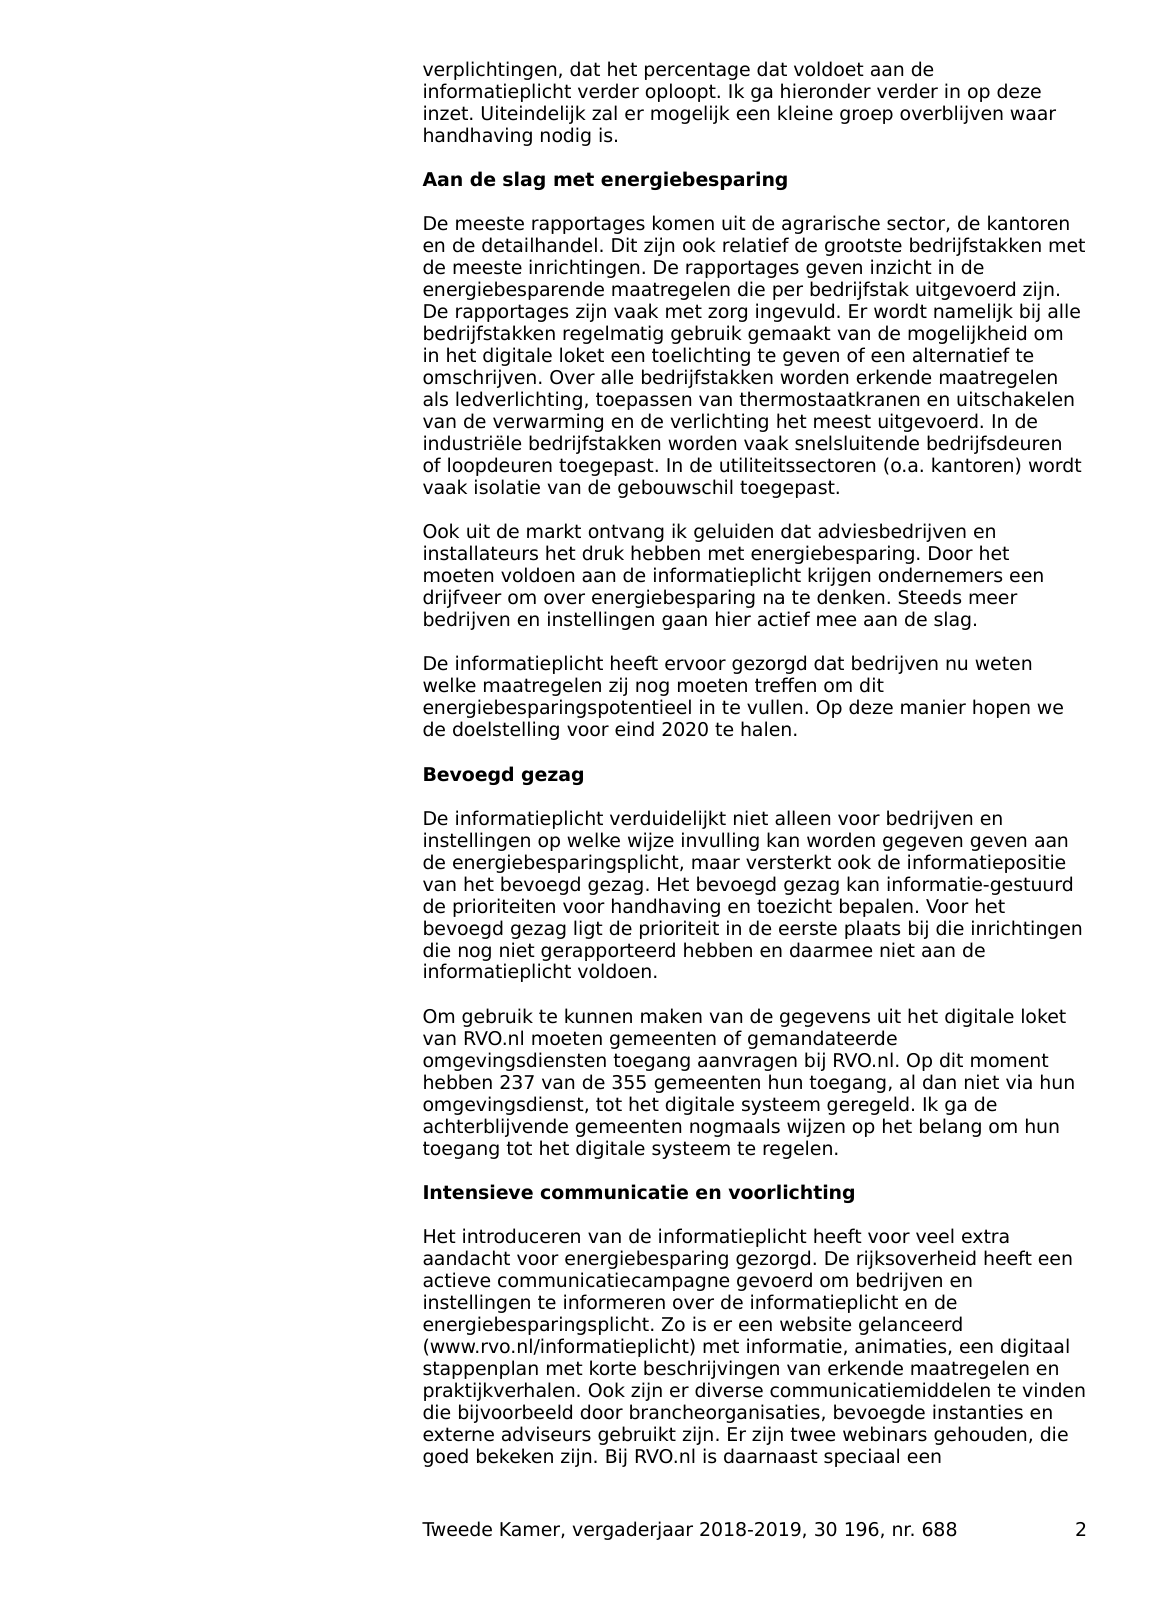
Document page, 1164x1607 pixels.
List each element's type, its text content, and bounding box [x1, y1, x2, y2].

text Ook uit de markt ontvang ik geluiden dat adviesbedrijven en installateurs het druk hebben met energiebesparing. Door het moeten voldoen aan de informatieplicht krijgen ondernemers een drijfveer om over energiebesparing na te denken. Steeds meer bedrijven en instellingen gaan hier actief mee aan de slag. [422, 521, 1087, 631]
text verplichtingen, dat het percentage dat voldoet aan de informatieplicht verder oploopt. Ik ga hieronder verder in op deze inzet. Uiteindelijk zal er mogelijk een kleine groep overblijven waar handhaving nodig is. [422, 59, 1087, 147]
text De informatieplicht heeft ervoor gezorgd dat bedrijven nu weten welke maatregelen zij nog moeten treffen om dit energiebesparingspotentieel in te vullen. Op deze manier hopen we de doelstelling voor eind 2020 te halen. [422, 653, 1087, 741]
subtitle Bevoegd gezag [422, 763, 1087, 785]
text Het introduceren van de informatieplicht heeft voor veel extra aandacht voor energiebesparing gezorgd. De rijksoverheid heeft een actieve communicatiecampagne gevoerd om bedrijven en instellingen te informeren over de informatieplicht en de energiebesparingsplicht. Zo is er een website gelanceerd (www.rvo.nl/informatieplicht) met informatie, animaties, een digitaal stappenplan met korte beschrijvingen van erkende maatregelen en praktijkverhalen. Ook zijn er diverse communicatiemiddelen te vinden die bijvoorbeeld door brancheorganisaties, bevoegde instanties en externe adviseurs gebruikt zijn. Er zijn twee webinars gehouden, die goed bekeken zijn. Bij RVO.nl is daarnaast speciaal een [422, 1226, 1087, 1468]
text De meeste rapportages komen uit de agrarische sector, de kantoren en de detailhandel. Dit zijn ook relatief de grootste bedrijfstakken met de meeste inrichtingen. De rapportages geven inzicht in de energiebesparende maatregelen die per bedrijfstak uitgevoerd zijn. De rapportages zijn vaak met zorg ingevuld. Er wordt namelijk bij alle bedrijfstakken regelmatig gebruik gemaakt van de mogelijkheid om in het digitale loket een toelichting te geven of een alternatief te omschrijven. Over alle bedrijfstakken worden erkende maatregelen als ledverlichting, toepassen van thermostaatkranen en uitschakelen van de verwarming en de verlichting het meest uitgevoerd. In de industriële bedrijfstakken worden vaak snelsluitende bedrijfsdeuren of loopdeuren toegepast. In de utiliteitssectoren (o.a. kantoren) wordt vaak isolatie van de gebouwschil toegepast. [422, 213, 1087, 499]
subtitle Intensieve communicatie en voorlichting [422, 1182, 1087, 1204]
text De informatieplicht verduidelijkt niet alleen voor bedrijven en instellingen op welke wijze invulling kan worden gegeven geven aan de energiebesparingsplicht, maar versterkt ook de informatiepositie van het bevoegd gezag. Het bevoegd gezag kan informatie-gestuurd de prioriteiten voor handhaving en toezicht bepalen. Voor het bevoegd gezag ligt de prioriteit in de eerste plaats bij die inrichtingen die nog niet gerapporteerd hebben en daarmee niet aan de informatieplicht voldoen. [422, 808, 1087, 983]
subtitle Aan de slag met energiebesparing [422, 169, 1087, 191]
text Om gebruik te kunnen maken van de gegevens uit het digitale loket van RVO.nl moeten gemeenten of gemandateerde omgevingsdiensten toegang aanvragen bij RVO.nl. Op dit moment hebben 237 van de 355 gemeenten hun toegang, al dan niet via hun omgevingsdienst, tot het digitale systeem geregeld. Ik ga de achterblijvende gemeenten nogmaals wijzen op het belang om hun toegang tot het digitale systeem te regelen. [422, 1006, 1087, 1159]
